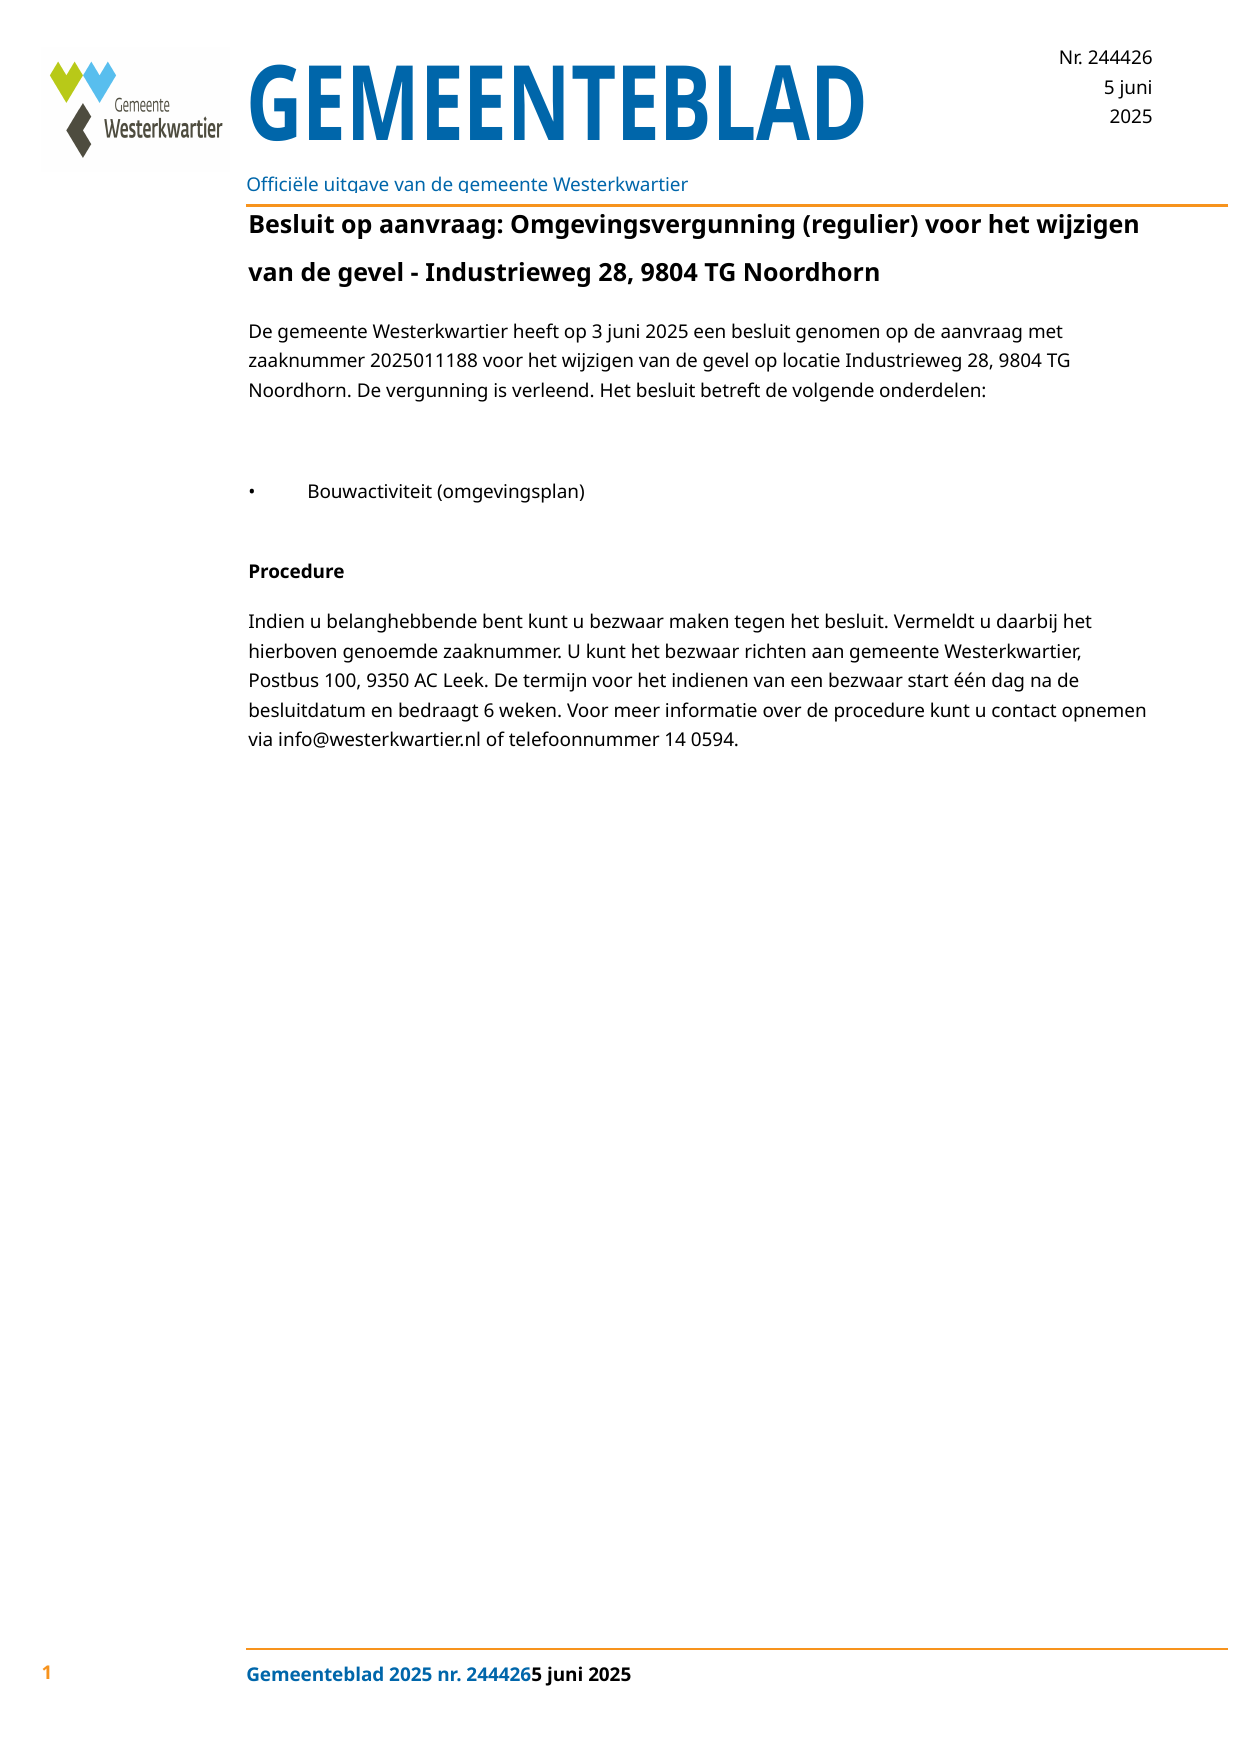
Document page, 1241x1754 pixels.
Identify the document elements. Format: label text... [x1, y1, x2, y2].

text Procedure [248, 558, 1152, 584]
picture [41, 47, 231, 172]
text Indien u belanghebbende bent kunt u bezwaar maken tegen het besluit. Vermeldt u daarbij het hierboven genoemde zaaknummer. U kunt het bezwaar richten aan gemeente Westerkwartier, Postbus 100, 9350 AC Leek. De termijn voor het indienen van een bezwaar start één dag na de besluitdatum en bedraagt 6 weken. Voor meer informatie over de procedure kunt u contact opnemen via info@westerkwartier.nl of telefoonnummer 14 0594. [248, 608, 1152, 752]
text De gemeente Westerkwartier heeft op 3 juni 2025 een besluit genomen op de aanvraag met zaaknummer 2025011188 voor het wijzigen van de gevel op locatie Industrieweg 28, 9804 TG Noordhorn. De vergunning is verleend. Het besluit betreft de volgende onderdelen: [248, 318, 1152, 403]
list Bouwactiviteit (omgevingsplan) [248, 478, 1152, 504]
text Besluit op aanvraag: Omgevingsvergunning (regulier) voor het wijzigen van de gevel - Industrieweg 28, 9804 TG Noordhorn [248, 207, 1152, 288]
